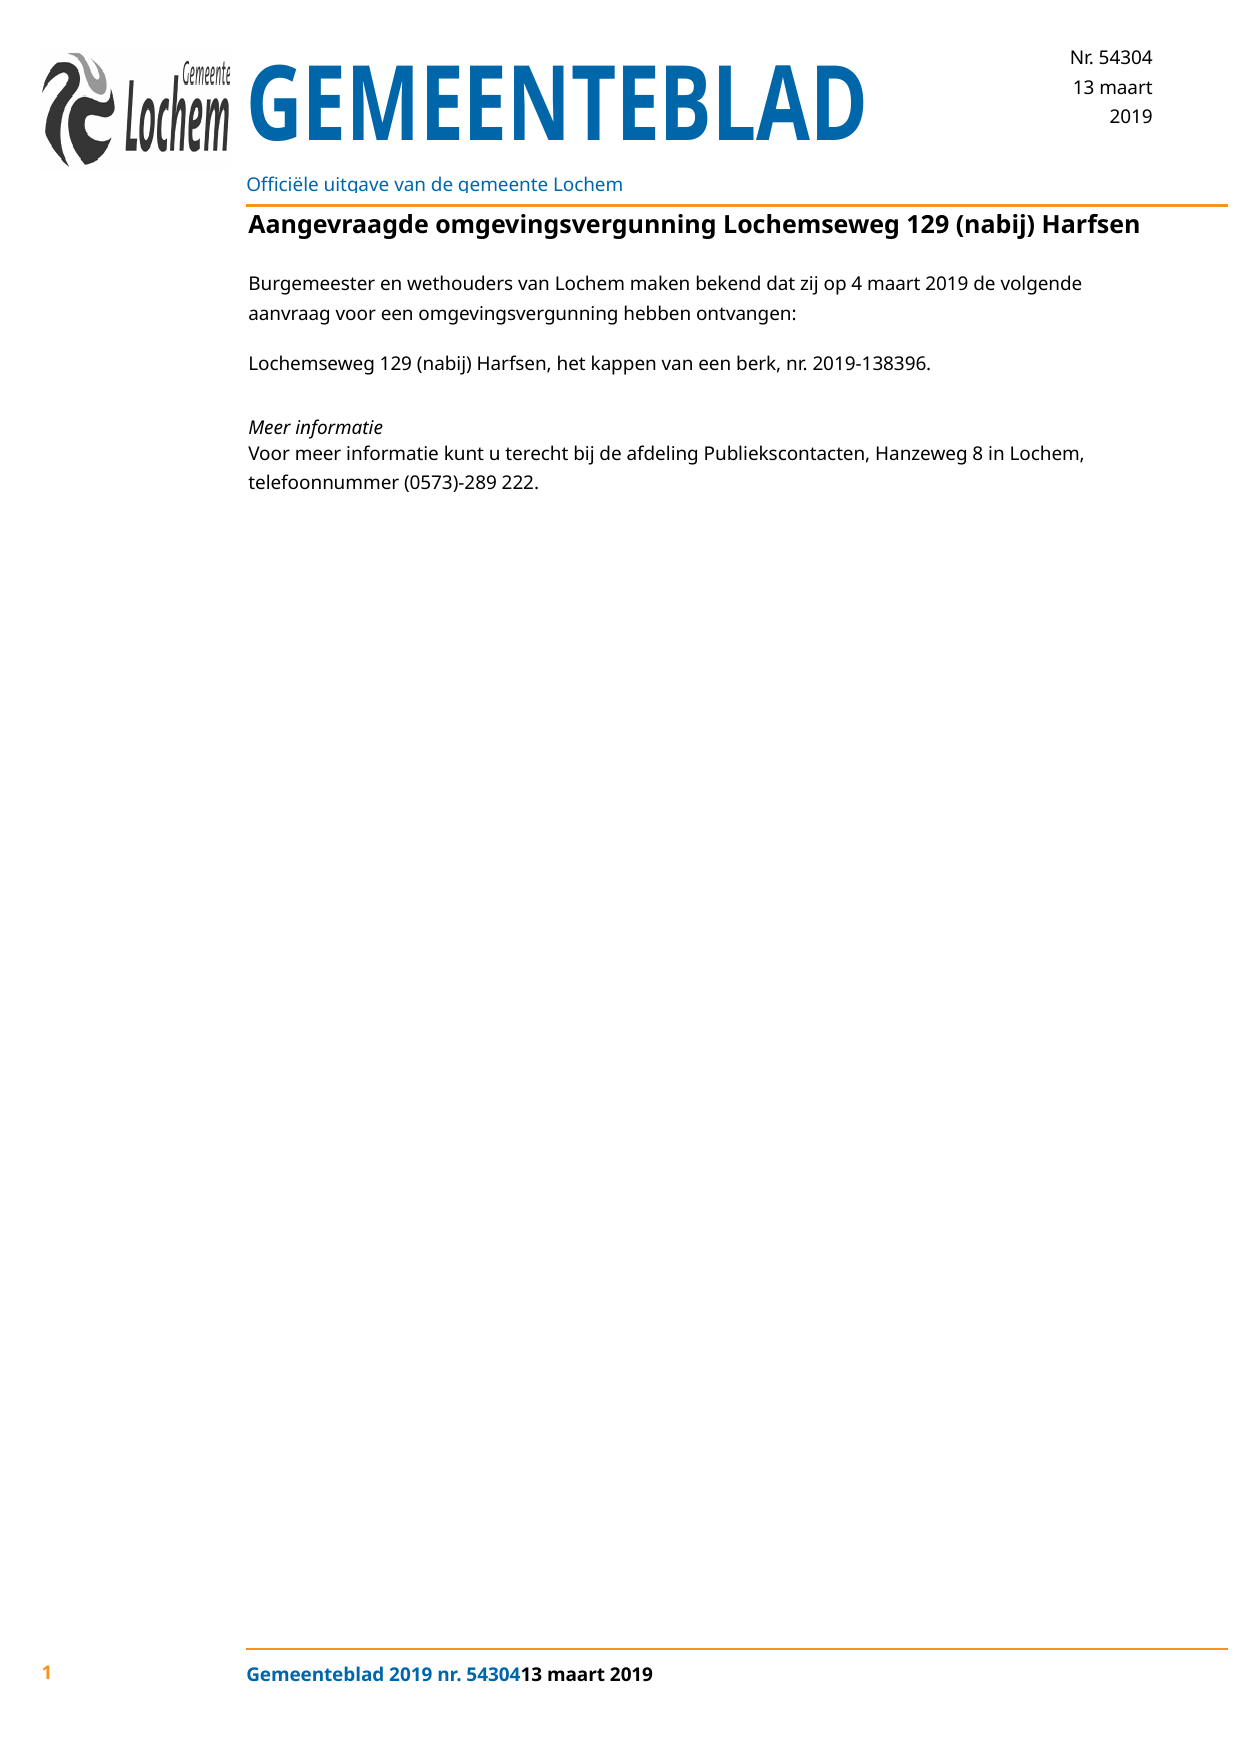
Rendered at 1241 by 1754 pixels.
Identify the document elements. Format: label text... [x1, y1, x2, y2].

picture [41, 47, 231, 172]
text Meer informatie [248, 414, 1152, 440]
text Lochemseweg 129 (nabij) Harfsen, het kappen van een berk, nr. 2019-138396. [248, 350, 1152, 376]
text Burgemeester en wethouders van Lochem maken bekend dat zij op 4 maart 2019 de volgende aanvraag voor een omgevingsvergunning hebben ontvangen: [248, 270, 1152, 326]
text Voor meer informatie kunt u terecht bij de afdeling Publiekscontacten, Hanzeweg 8 in Lochem, telefoonnummer (0573)-289 222. [248, 440, 1152, 495]
text Aangevraagde omgevingsvergunning Lochemseweg 129 (nabij) Harfsen [248, 207, 1152, 241]
